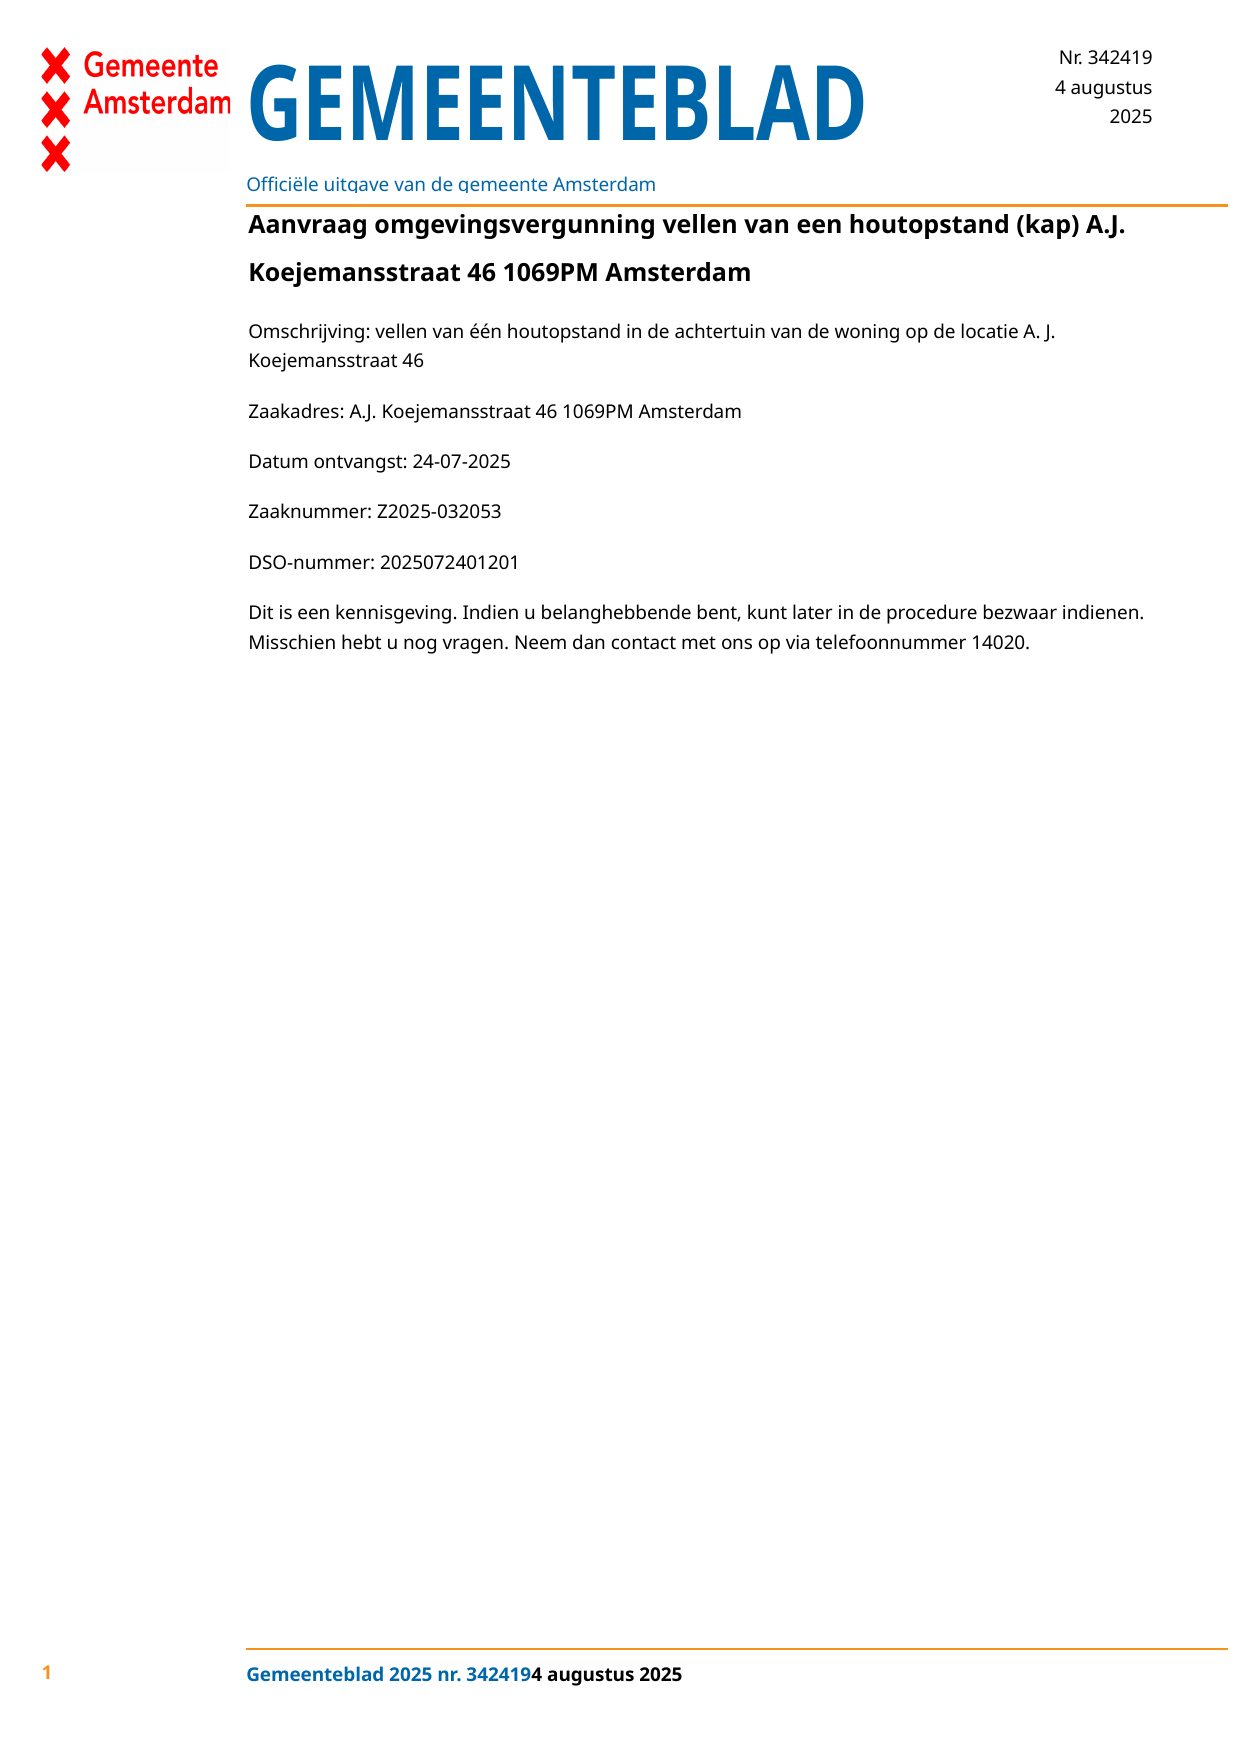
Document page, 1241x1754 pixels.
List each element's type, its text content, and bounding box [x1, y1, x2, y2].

text DSO-nummer: 2025072401201 [248, 549, 1152, 575]
text Zaakadres: A.J. Koejemansstraat 46 1069PM Amsterdam [248, 398, 1152, 424]
text Datum ontvangst: 24-07-2025 [248, 448, 1152, 474]
picture [41, 47, 231, 172]
text Omschrijving: vellen van één houtopstand in de achtertuin van de woning op de locatie A. J. Koejemansstraat 46 [248, 318, 1152, 373]
text Aanvraag omgevingsvergunning vellen van een houtopstand (kap) A.J. Koejemansstraat 46 1069PM Amsterdam [248, 207, 1152, 288]
text Dit is een kennisgeving. Indien u belanghebbende bent, kunt later in de procedure bezwaar indienen. Misschien hebt u nog vragen. Neem dan contact met ons op via telefoonnummer 14020. [248, 599, 1152, 655]
text Zaaknummer: Z2025-032053 [248, 499, 1152, 524]
